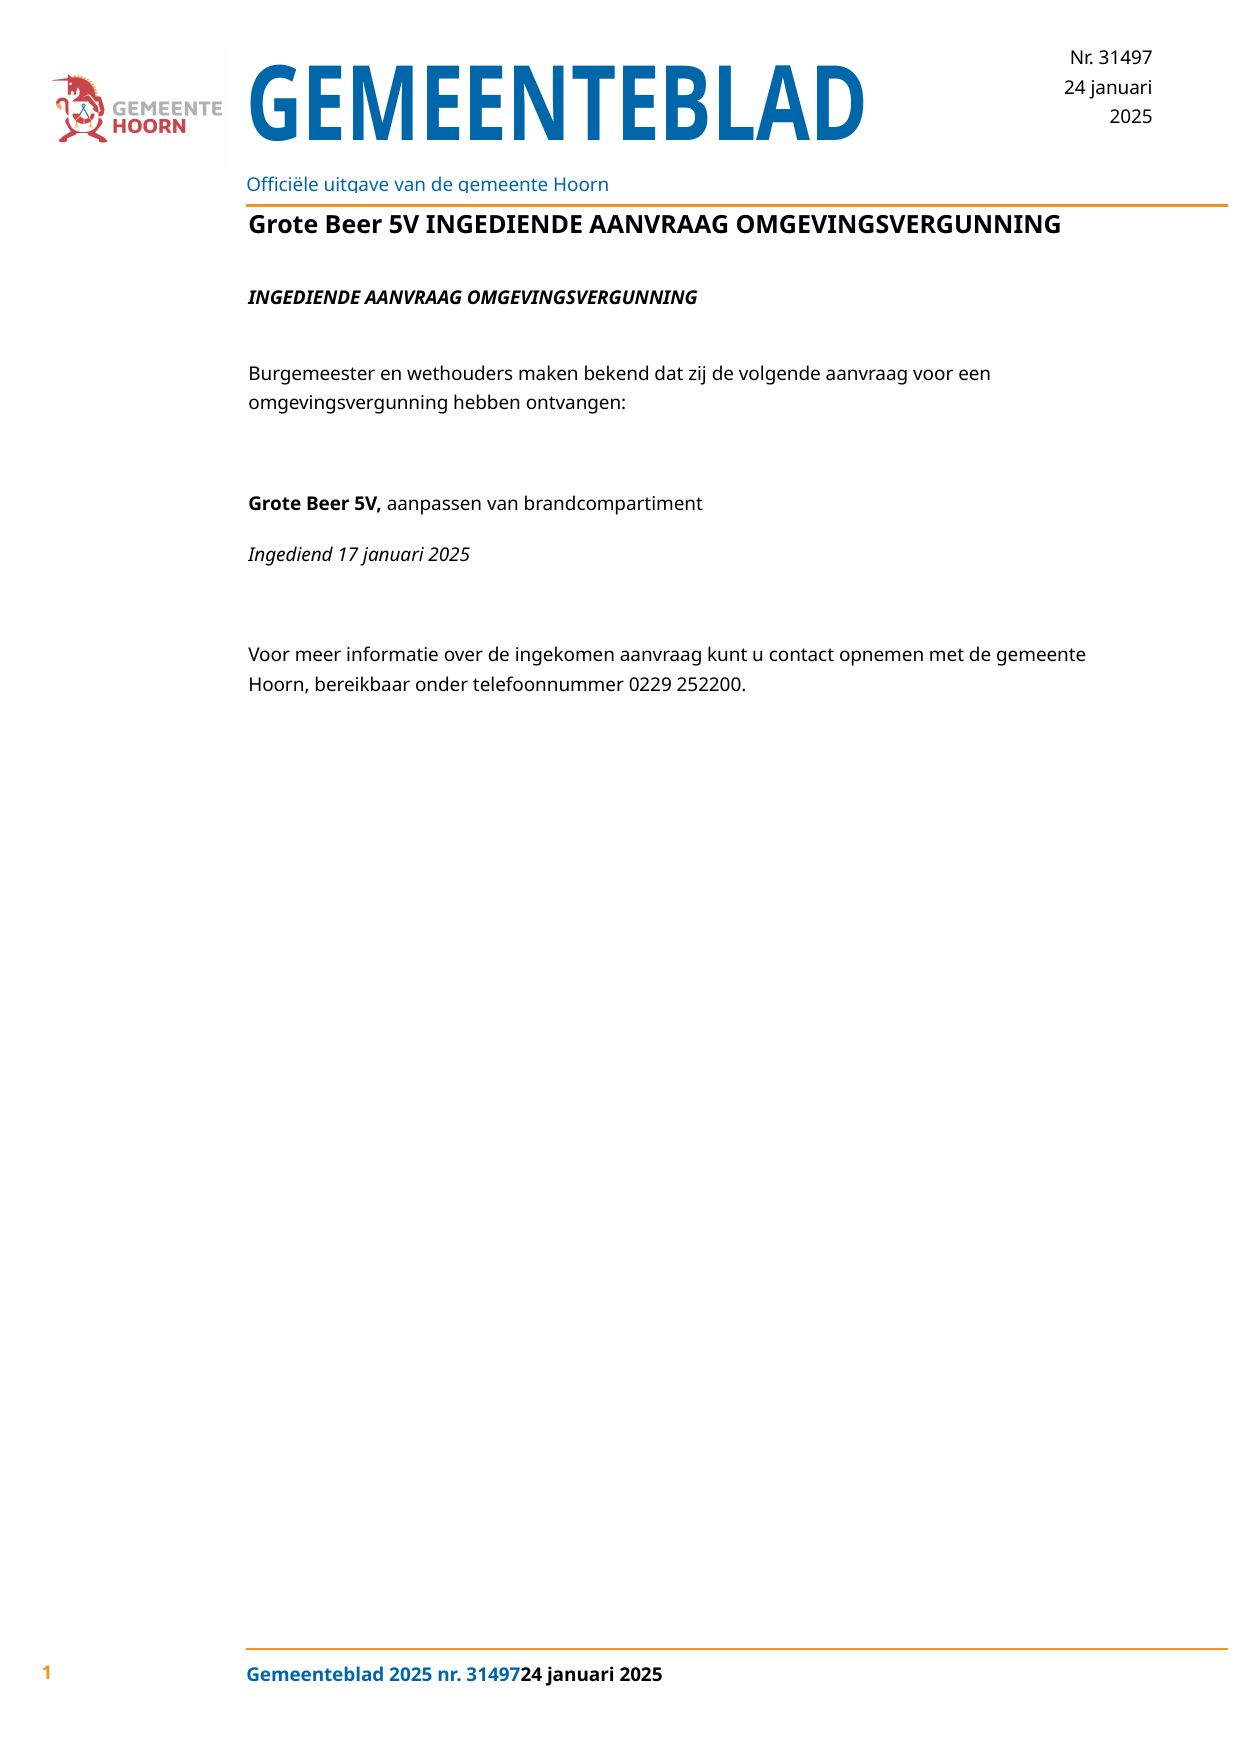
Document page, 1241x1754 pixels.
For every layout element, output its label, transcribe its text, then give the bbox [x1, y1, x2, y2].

text INGEDIENDE AANVRAAG OMGEVINGSVERGUNNING [248, 284, 1152, 309]
text Burgemeester en wethouders maken bekend dat zij de volgende aanvraag voor een omgevingsvergunning hebben ontvangen: [248, 360, 1152, 415]
text Grote Beer 5V, aanpassen van brandcompartiment [248, 490, 1152, 516]
text Grote Beer 5V INGEDIENDE AANVRAAG OMGEVINGSVERGUNNING [248, 207, 1152, 241]
text Ingediend 17 januari 2025 [248, 541, 1152, 567]
picture [41, 47, 231, 172]
text Voor meer informatie over de ingekomen aanvraag kunt u contact opnemen met de gemeente Hoorn, bereikbaar onder telefoonnummer 0229 252200. [248, 642, 1152, 697]
